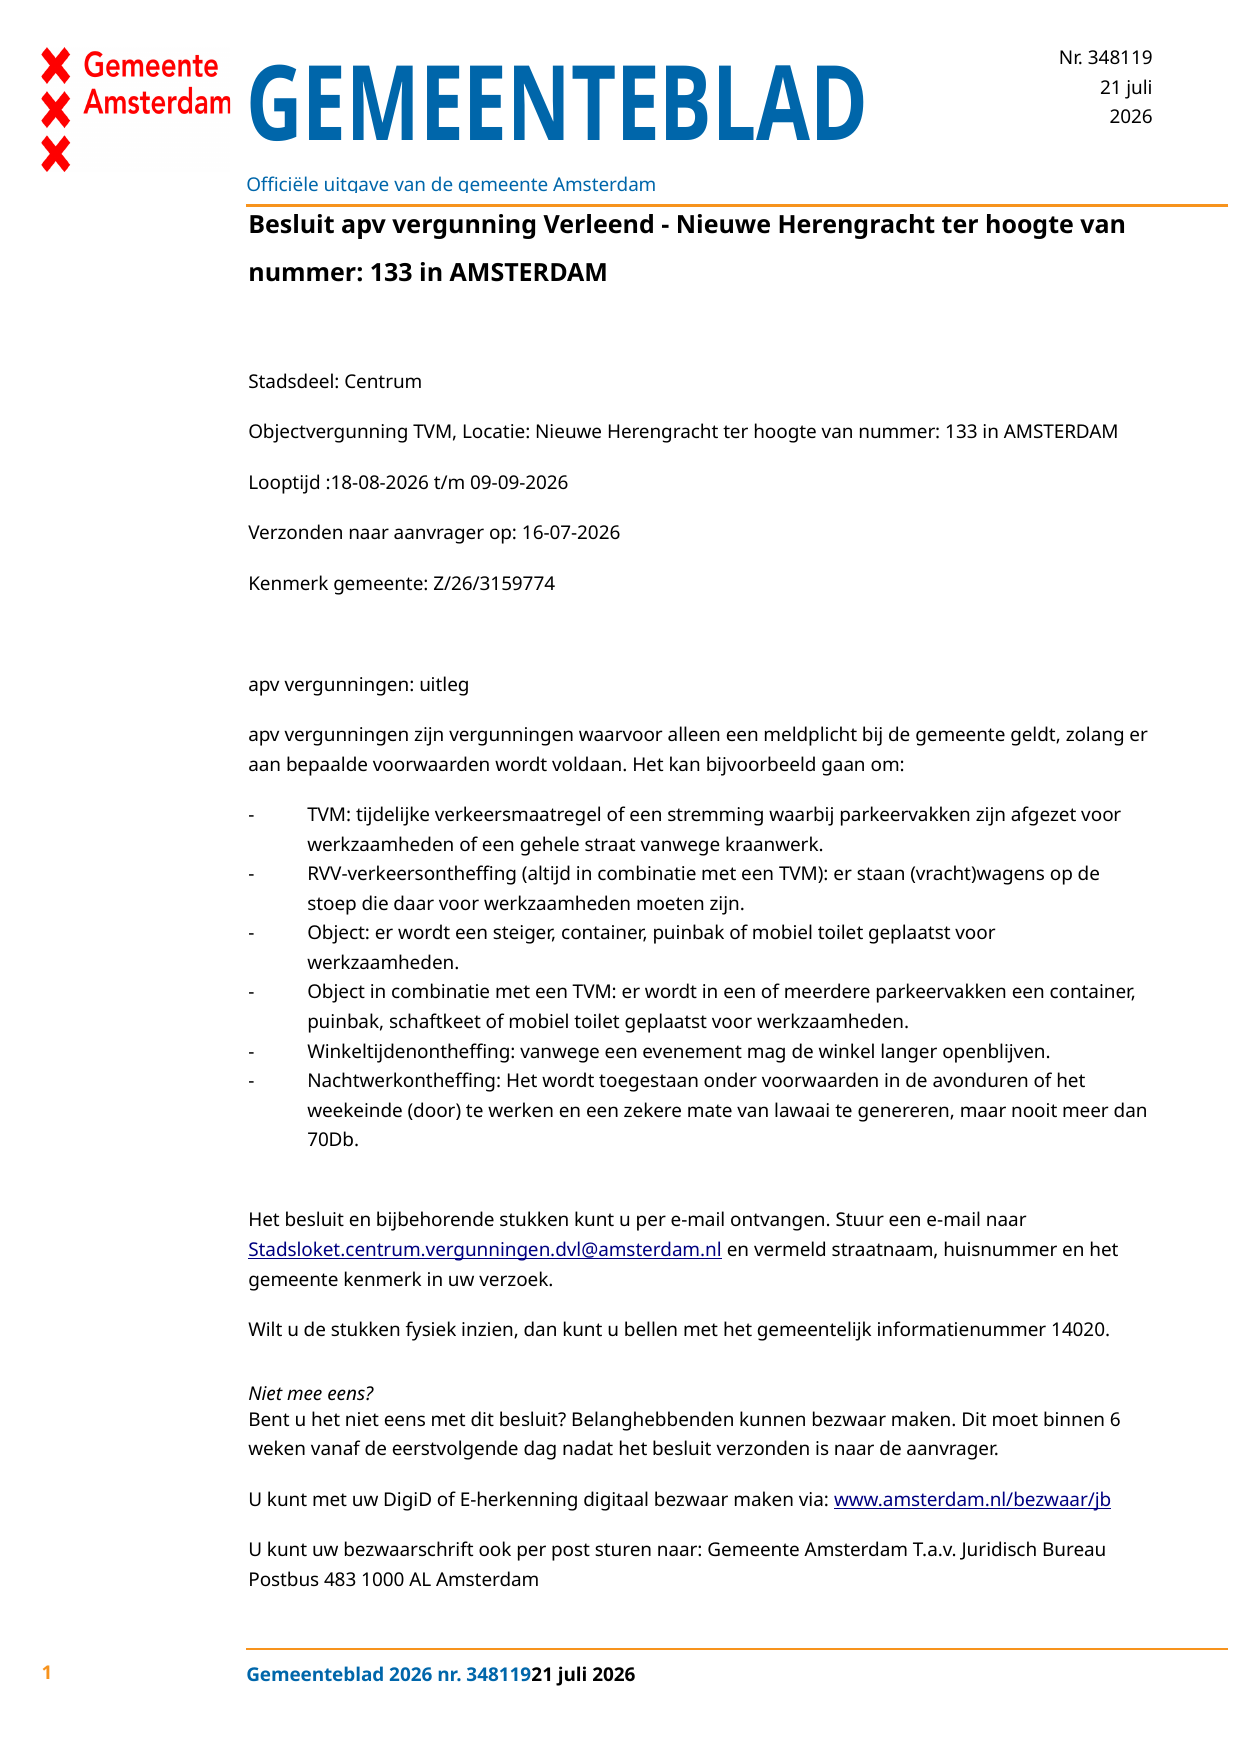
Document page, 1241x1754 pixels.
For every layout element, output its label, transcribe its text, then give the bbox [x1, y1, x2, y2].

list TVM: tijdelijke verkeersmaatregel of een stremming waarbij parkeervakken zijn afgezet voor werkzaamheden of een gehele straat vanwege kraanwerk. [248, 801, 1152, 857]
text Stadsdeel: Centrum [248, 368, 1152, 394]
list Object: er wordt een steiger, container, puinbak of mobiel toilet geplaatst voor werkzaamheden. [248, 919, 1152, 975]
text Besluit apv vergunning Verleend - Nieuwe Herengracht ter hoogte van nummer: 133 in AMSTERDAM [248, 207, 1152, 288]
text Wilt u de stukken fysiek inzien, dan kunt u bellen met het gemeentelijk informatienummer 14020. [248, 1316, 1152, 1342]
text apv vergunningen: uitleg [248, 671, 1152, 697]
text Kenmerk gemeente: Z/26/3159774 [248, 570, 1152, 596]
text U kunt met uw DigiD of E-herkenning digitaal bezwaar maken via: www.amsterdam.nl/bezwaar/jb [248, 1486, 1152, 1512]
text apv vergunningen zijn vergunningen waarvoor alleen een meldplicht bij de gemeente geldt, zolang er aan bepaalde voorwaarden wordt voldaan. Het kan bijvoorbeeld gaan om: [248, 721, 1152, 777]
text Bent u het niet eens met dit besluit? Belanghebbenden kunnen bezwaar maken. Dit moet binnen 6 weken vanaf de eerstvolgende dag nadat het besluit verzonden is naar de aanvrager. [248, 1406, 1152, 1461]
list Object in combinatie met een TVM: er wordt in een of meerdere parkeervakken een container, puinbak, schaftkeet of mobiel toilet geplaatst voor werkzaamheden. [248, 979, 1152, 1034]
text U kunt uw bezwaarschrift ook per post sturen naar: Gemeente Amsterdam T.a.v. Juridisch Bureau Postbus 483 1000 AL Amsterdam [248, 1536, 1152, 1592]
text Het besluit en bijbehorende stukken kunt u per e-mail ontvangen. Stuur een e-mail naar Stadsloket.centrum.vergunningen.dvl@amsterdam.nl en vermeld straatnaam, huisnummer en het gemeente kenmerk in uw verzoek. [248, 1207, 1152, 1292]
text Looptijd :18-08-2026 t/m 09-09-2026 [248, 469, 1152, 495]
text Objectvergunning TVM, Locatie: Nieuwe Herengracht ter hoogte van nummer: 133 in AMSTERDAM [248, 419, 1152, 444]
list RVV-verkeersontheffing (altijd in combinatie met een TVM): er staan (vracht)wagens op de stoep die daar voor werkzaamheden moeten zijn. [248, 860, 1152, 916]
text Verzonden naar aanvrager op: 16-07-2026 [248, 519, 1152, 545]
text Niet mee eens? [248, 1380, 1152, 1406]
picture [41, 47, 231, 172]
list Winkeltijdenontheffing: vanwege een evenement mag de winkel langer openblijven. [248, 1038, 1152, 1064]
list Nachtwerkontheffing: Het wordt toegestaan onder voorwaarden in de avonduren of het weekeinde (door) te werken en een zekere mate van lawaai te genereren, maar nooit meer dan 70Db. [248, 1067, 1152, 1152]
